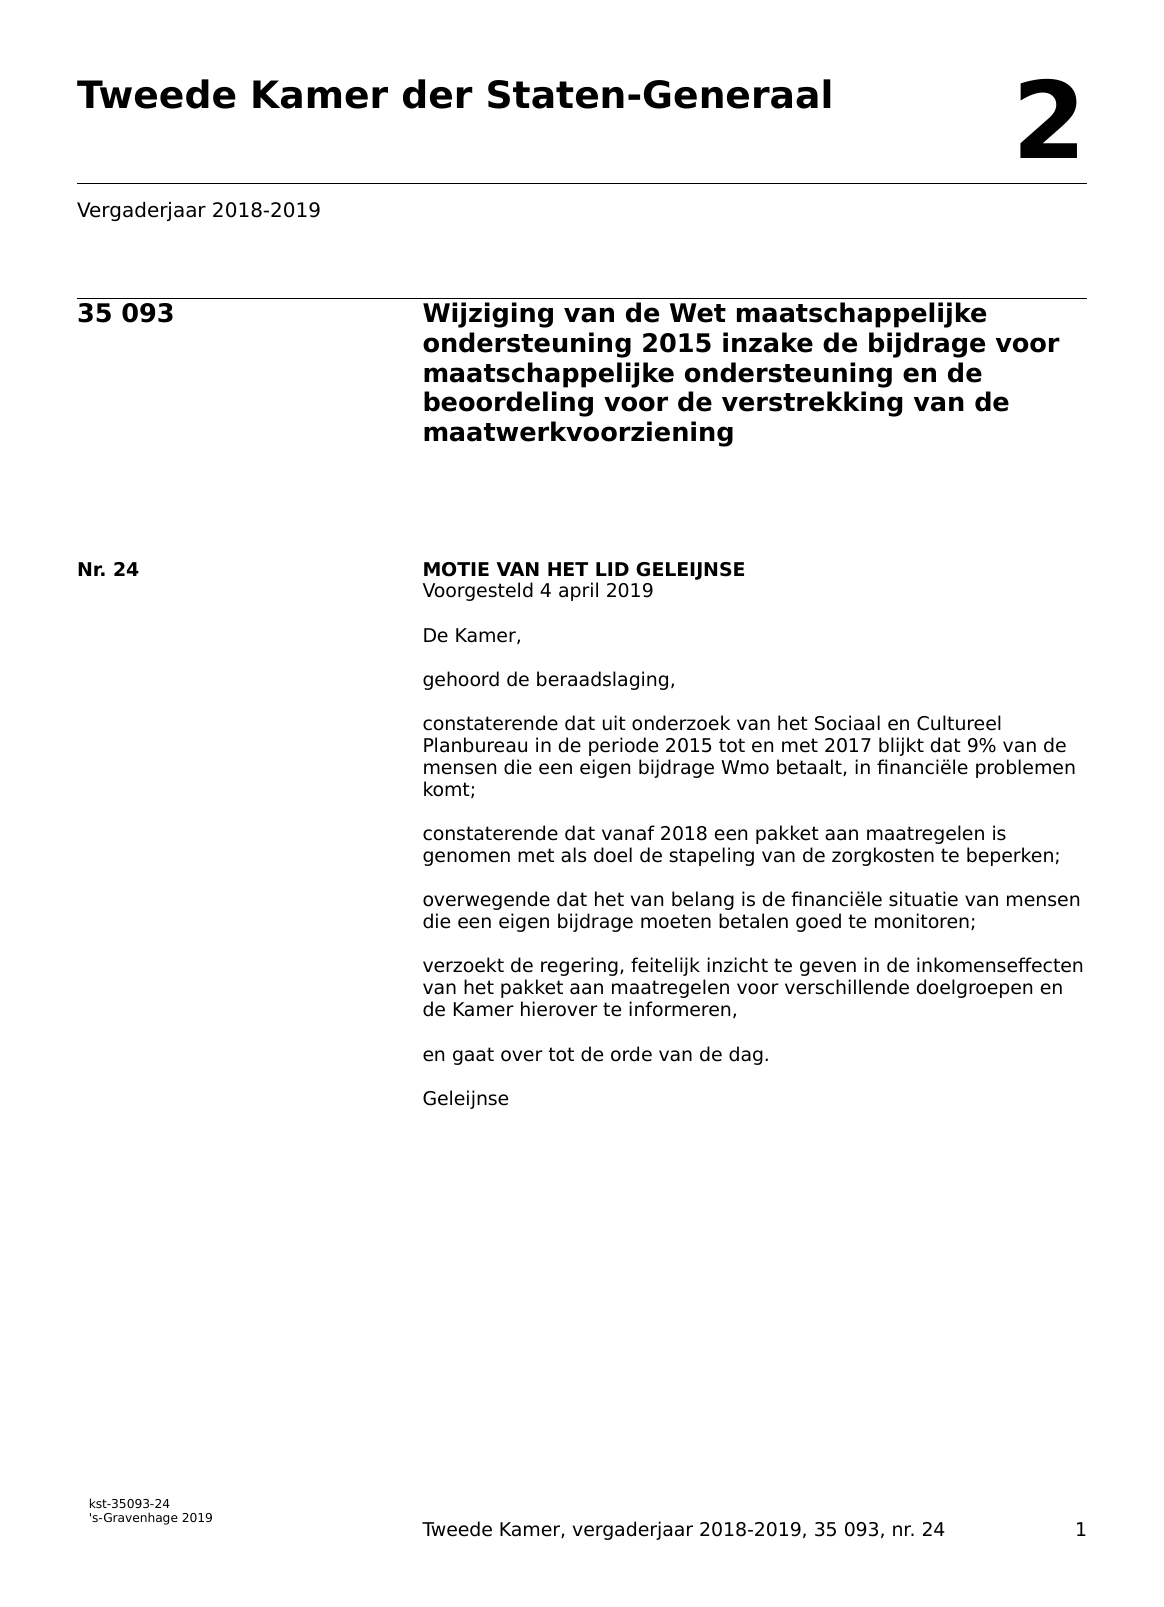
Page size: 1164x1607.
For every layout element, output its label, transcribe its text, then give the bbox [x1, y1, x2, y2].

text 's-Gravenhage 2019 [88, 1511, 323, 1525]
text en gaat over tot de orde van de dag. [422, 1043, 1087, 1065]
text constaterende dat uit onderzoek van het Sociaal en Cultureel Planbureau in de periode 2015 tot en met 2017 blijkt dat 9% van de mensen die een eigen bijdrage Wmo betaalt, in financiële problemen komt; [422, 713, 1087, 801]
text gehoord de beraadslaging, [422, 669, 1087, 691]
text De Kamer, [422, 624, 1087, 647]
table_header Tweede Kamer der Staten-Generaal [77, 59, 886, 183]
text verzoekt de regering, feitelijk inzicht te geven in de inkomenseffecten van het pakket aan maatregelen voor verschillende doelgroepen en de Kamer hierover te informeren, [422, 955, 1087, 1021]
text Voorgesteld 4 april 2019 [422, 580, 1087, 602]
subtitle Nr. 24 MOTIE VAN HET LID GELEIJNSE [77, 558, 1087, 580]
text Geleijnse [422, 1088, 1087, 1109]
text overwegende dat het van belang is de financiële situatie van mensen die een eigen bijdrage moeten betalen goed te monitoren; [422, 889, 1087, 933]
table_header 2 [886, 59, 1087, 183]
text constaterende dat vanaf 2018 een pakket aan maatregelen is genomen met als doel de stapeling van de zorgkosten te beperken; [422, 823, 1087, 867]
table_cell Vergaderjaar 2018-2019 [77, 184, 1087, 298]
text kst-35093-24 [88, 1497, 323, 1511]
subtitle 35 093 Wijziging van de Wet maatschappelijke ondersteuning 2015 inzake de bijdrage voor maatschappelijke ondersteuning en de beoordeling voor de verstrekking van de maatwerkvoorziening [77, 299, 1087, 447]
